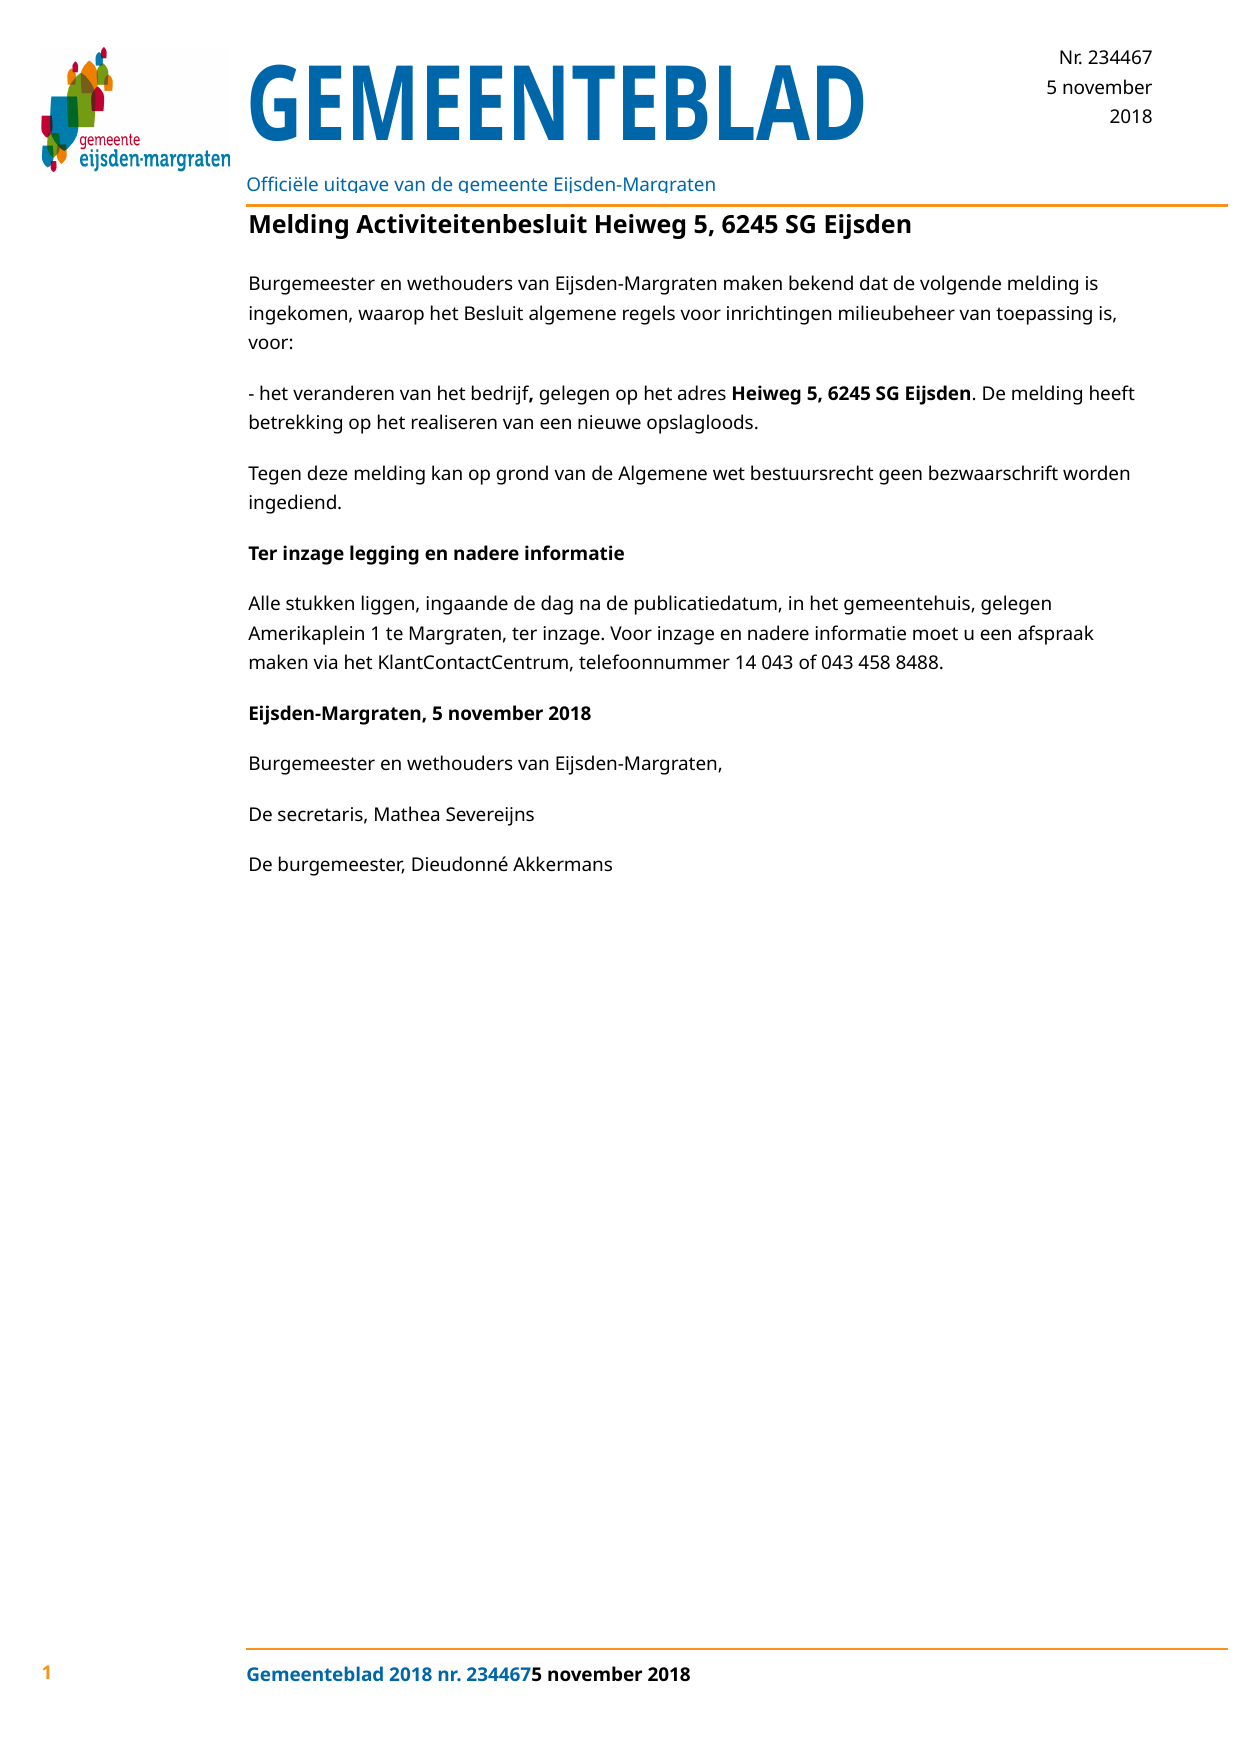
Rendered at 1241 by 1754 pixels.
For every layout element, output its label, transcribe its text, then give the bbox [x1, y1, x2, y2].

text Burgemeester en wethouders van Eijsden-Margraten maken bekend dat de volgende melding is ingekomen, waarop het Besluit algemene regels voor inrichtingen milieubeheer van toepassing is, voor: [248, 270, 1152, 355]
text Melding Activiteitenbesluit Heiweg 5, 6245 SG Eijsden [248, 207, 1152, 241]
text - het veranderen van het bedrijf, gelegen op het adres Heiweg 5, 6245 SG Eijsden. De melding heeft betrekking op het realiseren van een nieuwe opslagloods. [248, 380, 1152, 435]
text Ter inzage legging en nadere informatie [248, 540, 1152, 566]
text Eijsden-Margraten, 5 november 2018 [248, 700, 1152, 726]
text Alle stukken liggen, ingaande de dag na de publicatiedatum, in het gemeentehuis, gelegen Amerikaplein 1 te Margraten, ter inzage. Voor inzage en nadere informatie moet u een afspraak maken via het KlantContactCentrum, telefoonnummer 14 043 of 043 458 8488. [248, 590, 1152, 675]
text Tegen deze melding kan op grond van de Algemene wet bestuursrecht geen bezwaarschrift worden ingediend. [248, 460, 1152, 515]
picture [41, 47, 231, 172]
text De secretaris, Mathea Severeijns [248, 801, 1152, 826]
text De burgemeester, Dieudonné Akkermans [248, 851, 1152, 877]
text Burgemeester en wethouders van Eijsden-Margraten, [248, 750, 1152, 776]
